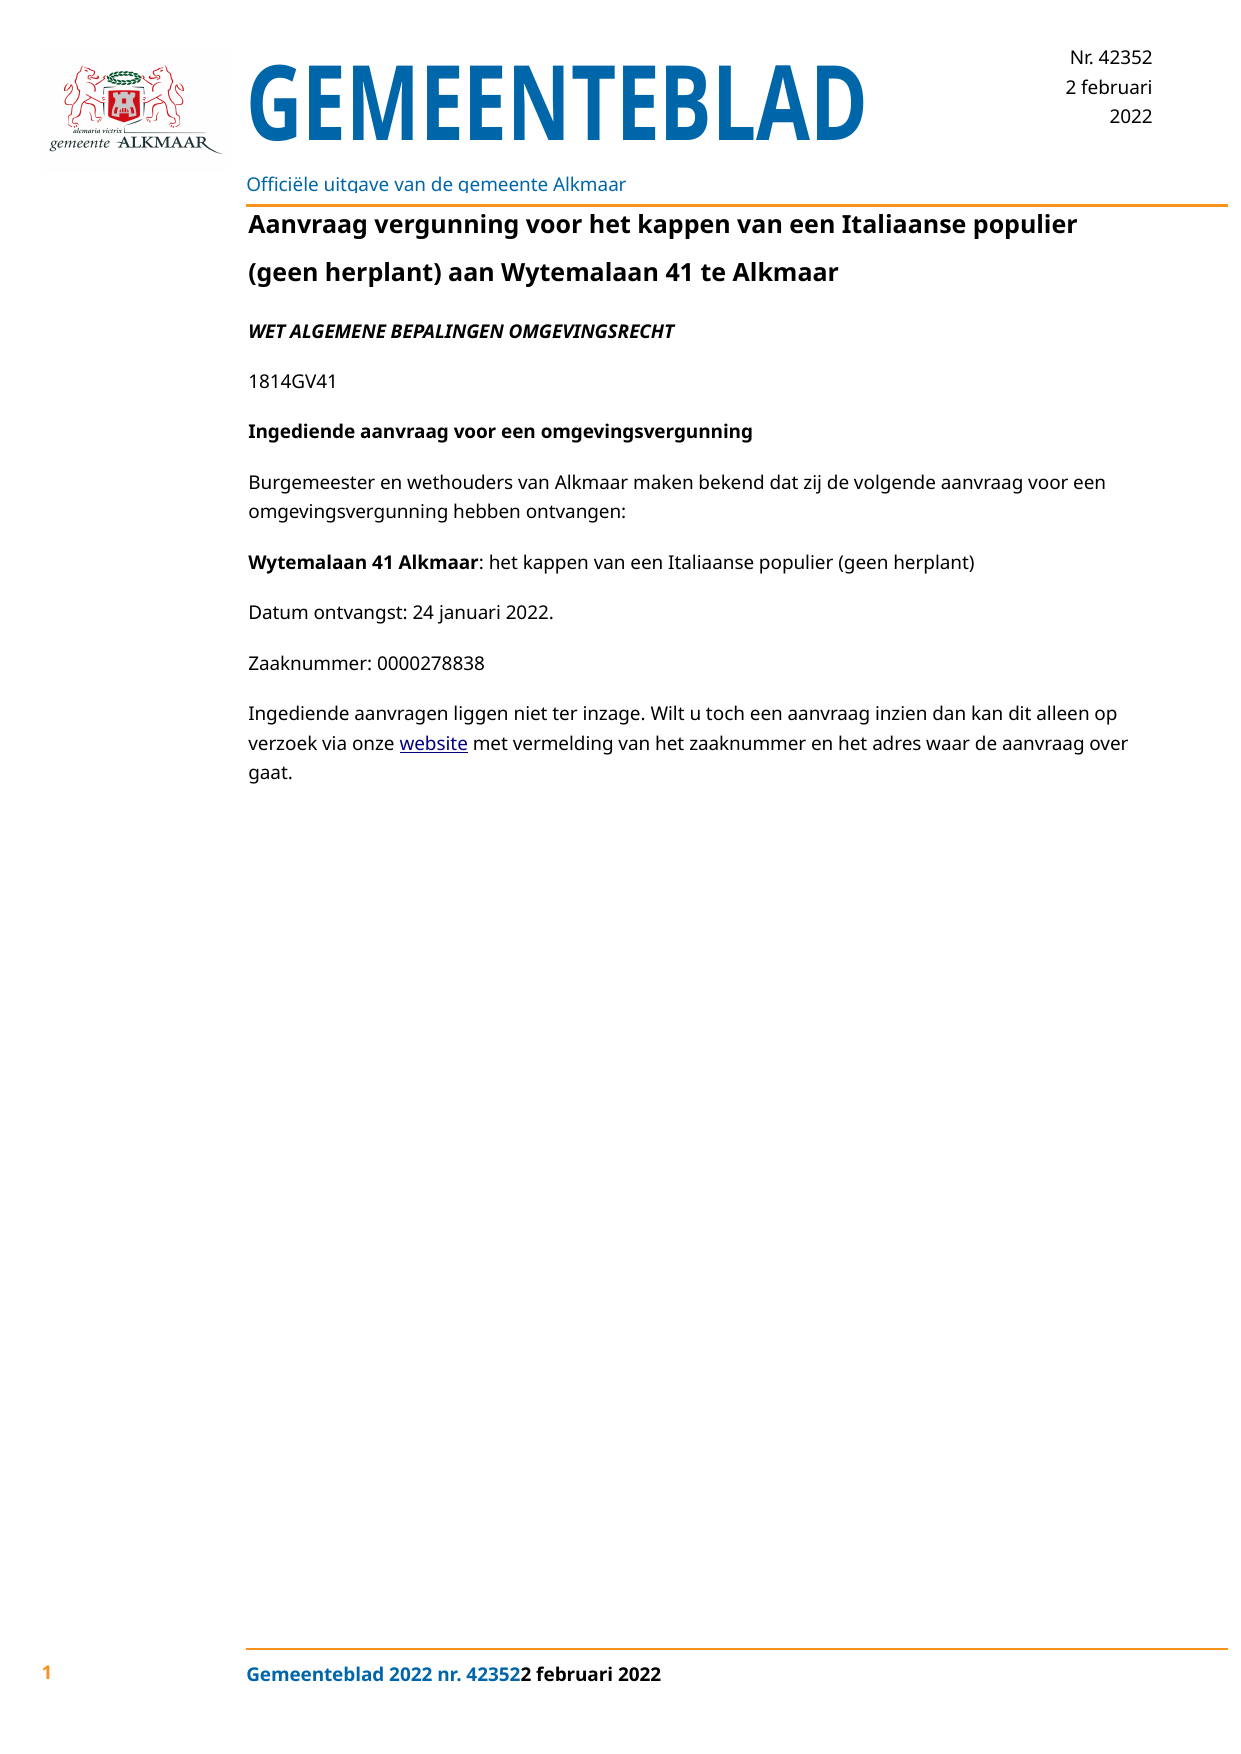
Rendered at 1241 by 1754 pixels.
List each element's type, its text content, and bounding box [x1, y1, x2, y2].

text Ingediende aanvragen liggen niet ter inzage. Wilt u toch een aanvraag inzien dan kan dit alleen op verzoek via onze website met vermelding van het zaaknummer en het adres waar de aanvraag over gaat. [248, 700, 1152, 785]
text Burgemeester en wethouders van Alkmaar maken bekend dat zij de volgende aanvraag voor een omgevingsvergunning hebben ontvangen: [248, 469, 1152, 524]
text Aanvraag vergunning voor het kappen van een Italiaanse populier (geen herplant) aan Wytemalaan 41 te Alkmaar [248, 207, 1152, 288]
picture [41, 47, 231, 172]
text Wytemalaan 41 Alkmaar: het kappen van een Italiaanse populier (geen herplant) [248, 549, 1152, 575]
text 1814GV41 [248, 368, 1152, 394]
text Datum ontvangst: 24 januari 2022. [248, 599, 1152, 625]
text Ingediende aanvraag voor een omgevingsvergunning [248, 419, 1152, 444]
text WET ALGEMENE BEPALINGEN OMGEVINGSRECHT [248, 318, 1152, 344]
text Zaaknummer: 0000278838 [248, 650, 1152, 676]
